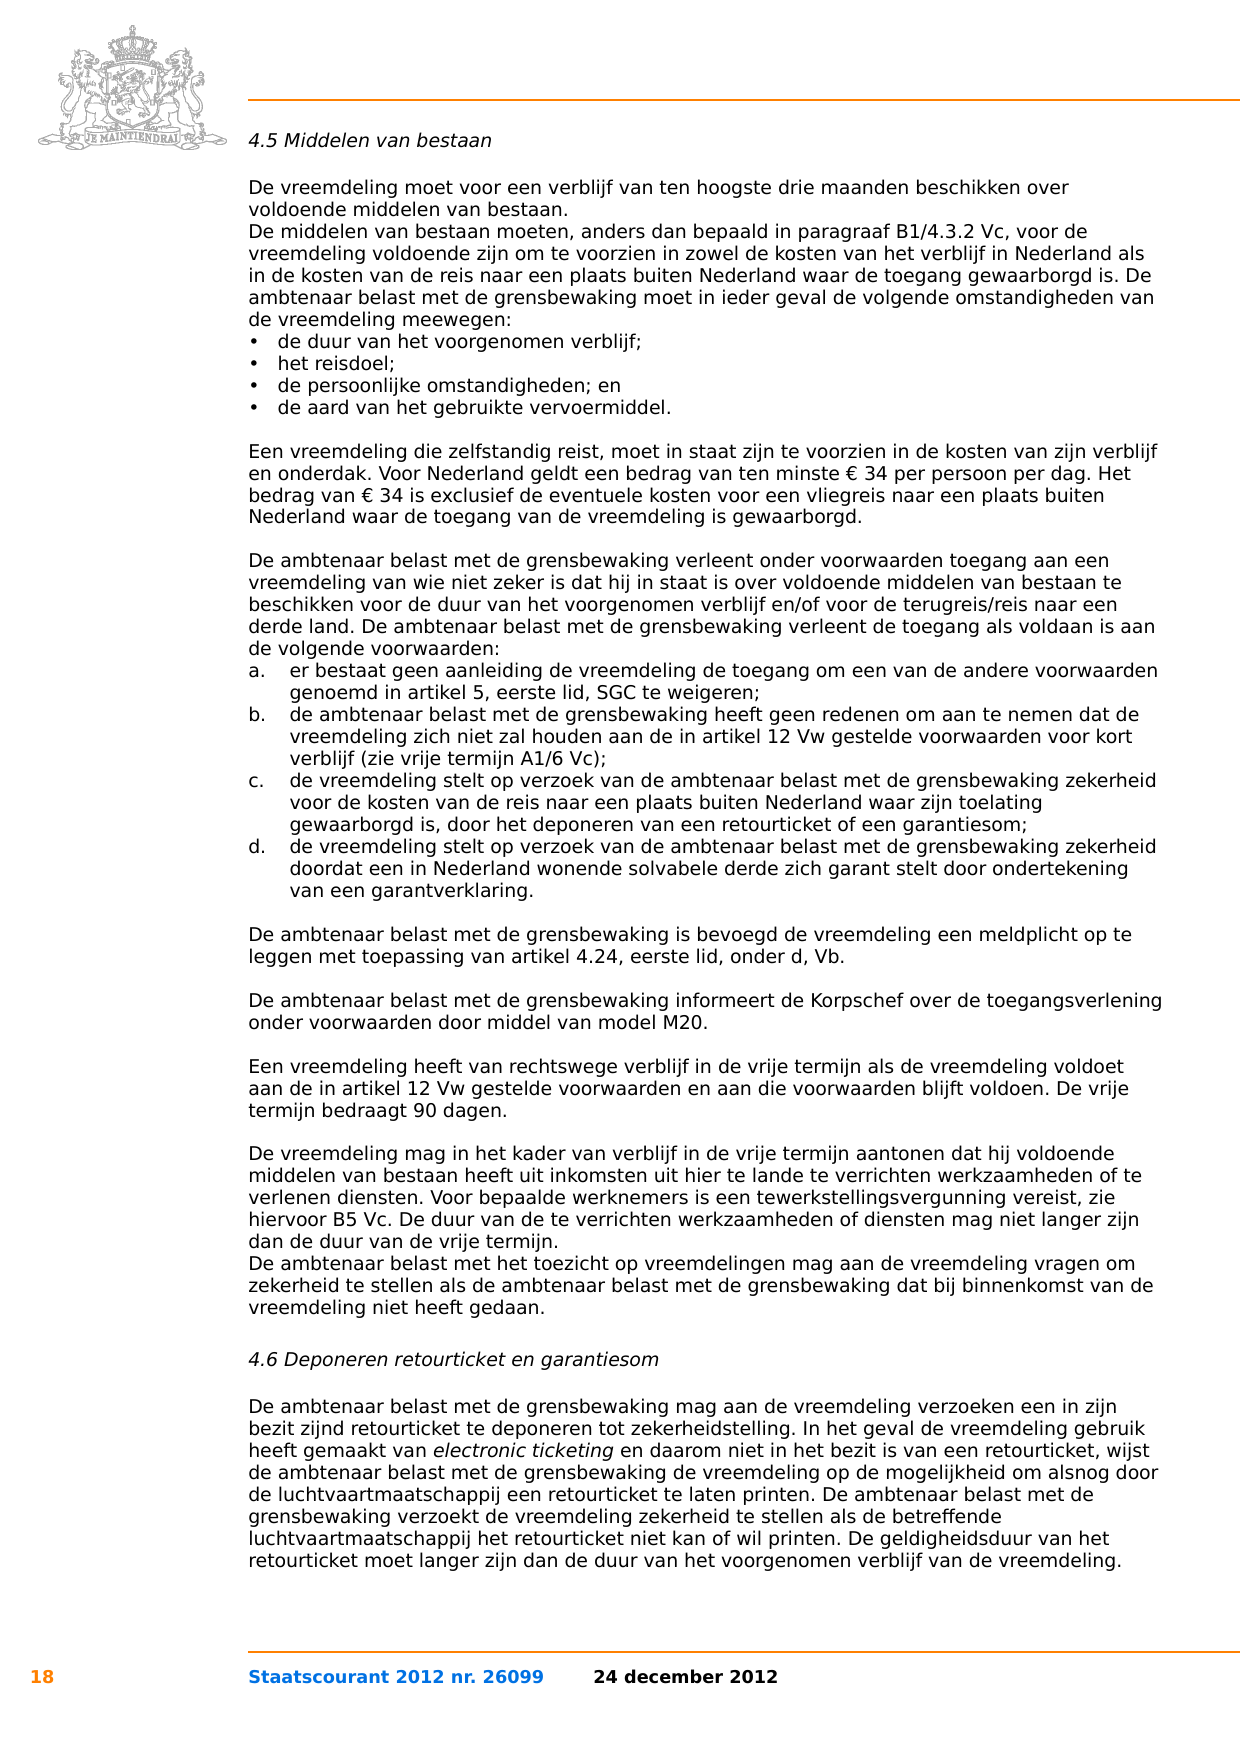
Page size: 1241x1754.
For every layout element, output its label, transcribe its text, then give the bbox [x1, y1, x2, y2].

text • het reisdoel; [248, 353, 1163, 375]
text De ambtenaar belast met de grensbewaking is bevoegd de vreemdeling een meldplicht op te leggen met toepassing van artikel 4.24, eerste lid, onder d, Vb. [248, 924, 1163, 968]
text Een vreemdeling heeft van rechtswege verblijf in de vrije termijn als de vreemdeling voldoet aan de in artikel 12 Vw gestelde voorwaarden en aan die voorwaarden blijft voldoen. De vrije termijn bedraagt 90 dagen. [248, 1056, 1163, 1121]
text c. de vreemdeling stelt op verzoek van de ambtenaar belast met de grensbewaking zekerheid voor de kosten van de reis naar een plaats buiten Nederland waar zijn toelating gewaarborgd is, door het deponeren van een retourticket of een garantiesom; [248, 770, 1163, 836]
text b. de ambtenaar belast met de grensbewaking heeft geen redenen om aan te nemen dat de vreemdeling zich niet zal houden aan de in artikel 12 Vw gestelde voorwaarden voor kort verblijf (zie vrije termijn A1/6 Vc); [248, 704, 1163, 770]
text De middelen van bestaan moeten, anders dan bepaald in paragraaf B1/4.3.2 Vc, voor de vreemdeling voldoende zijn om te voorzien in zowel de kosten van het verblijf in Nederland als in de kosten van de reis naar een plaats buiten Nederland waar de toegang gewaarborgd is. De ambtenaar belast met de grensbewaking moet in ieder geval de volgende omstandigheden van de vreemdeling meewegen: [248, 221, 1163, 331]
picture [38, 25, 227, 150]
subtitle 4.5 Middelen van bestaan [248, 130, 1163, 152]
subtitle 4.6 Deponeren retourticket en garantiesom [248, 1349, 1163, 1371]
text • de aard van het gebruikte vervoermiddel. [248, 397, 1163, 419]
text De vreemdeling mag in het kader van verblijf in de vrije termijn aantonen dat hij voldoende middelen van bestaan heeft uit inkomsten uit hier te lande te verrichten werkzaamheden of te verlenen diensten. Voor bepaalde werknemers is een tewerkstellingsvergunning vereist, zie hiervoor B5 Vc. De duur van de te verrichten werkzaamheden of diensten mag niet langer zijn dan de duur van de vrije termijn. [248, 1143, 1163, 1253]
text De ambtenaar belast met de grensbewaking verleent onder voorwaarden toegang aan een vreemdeling van wie niet zeker is dat hij in staat is over voldoende middelen van bestaan te beschikken voor de duur van het voorgenomen verblijf en/of voor de terugreis/reis naar een derde land. De ambtenaar belast met de grensbewaking verleent de toegang als voldaan is aan de volgende voorwaarden: [248, 550, 1163, 660]
text a. er bestaat geen aanleiding de vreemdeling de toegang om een van de andere voorwaarden genoemd in artikel 5, eerste lid, SGC te weigeren; [248, 660, 1163, 704]
text Een vreemdeling die zelfstandig reist, moet in staat zijn te voorzien in de kosten van zijn verblijf en onderdak. Voor Nederland geldt een bedrag van ten minste € 34 per persoon per dag. Het bedrag van € 34 is exclusief de eventuele kosten voor een vliegreis naar een plaats buiten Nederland waar de toegang van de vreemdeling is gewaarborgd. [248, 441, 1163, 528]
text De vreemdeling moet voor een verblijf van ten hoogste drie maanden beschikken over voldoende middelen van bestaan. [248, 177, 1163, 221]
text d. de vreemdeling stelt op verzoek van de ambtenaar belast met de grensbewaking zekerheid doordat een in Nederland wonende solvabele derde zich garant stelt door ondertekening van een garantverklaring. [248, 836, 1163, 902]
text De ambtenaar belast met de grensbewaking informeert de Korpschef over de toegangsverlening onder voorwaarden door middel van model M20. [248, 990, 1163, 1034]
text • de persoonlijke omstandigheden; en [248, 375, 1163, 397]
text • de duur van het voorgenomen verblijf; [248, 331, 1163, 353]
text De ambtenaar belast met de grensbewaking mag aan de vreemdeling verzoeken een in zijn bezit zijnd retourticket te deponeren tot zekerheidstelling. In het geval de vreemdeling gebruik heeft gemaakt van electronic ticketing en daarom niet in het bezit is van een retourticket, wijst de ambtenaar belast met de grensbewaking de vreemdeling op de mogelijkheid om alsnog door de luchtvaartmaatschappij een retourticket te laten printen. De ambtenaar belast met de grensbewaking verzoekt de vreemdeling zekerheid te stellen als de betreffende luchtvaartmaatschappij het retourticket niet kan of wil printen. De geldigheidsduur van het retourticket moet langer zijn dan de duur van het voorgenomen verblijf van de vreemdeling. [248, 1396, 1163, 1572]
text De ambtenaar belast met het toezicht op vreemdelingen mag aan de vreemdeling vragen om zekerheid te stellen als de ambtenaar belast met de grensbewaking dat bij binnenkomst van de vreemdeling niet heeft gedaan. [248, 1253, 1163, 1319]
